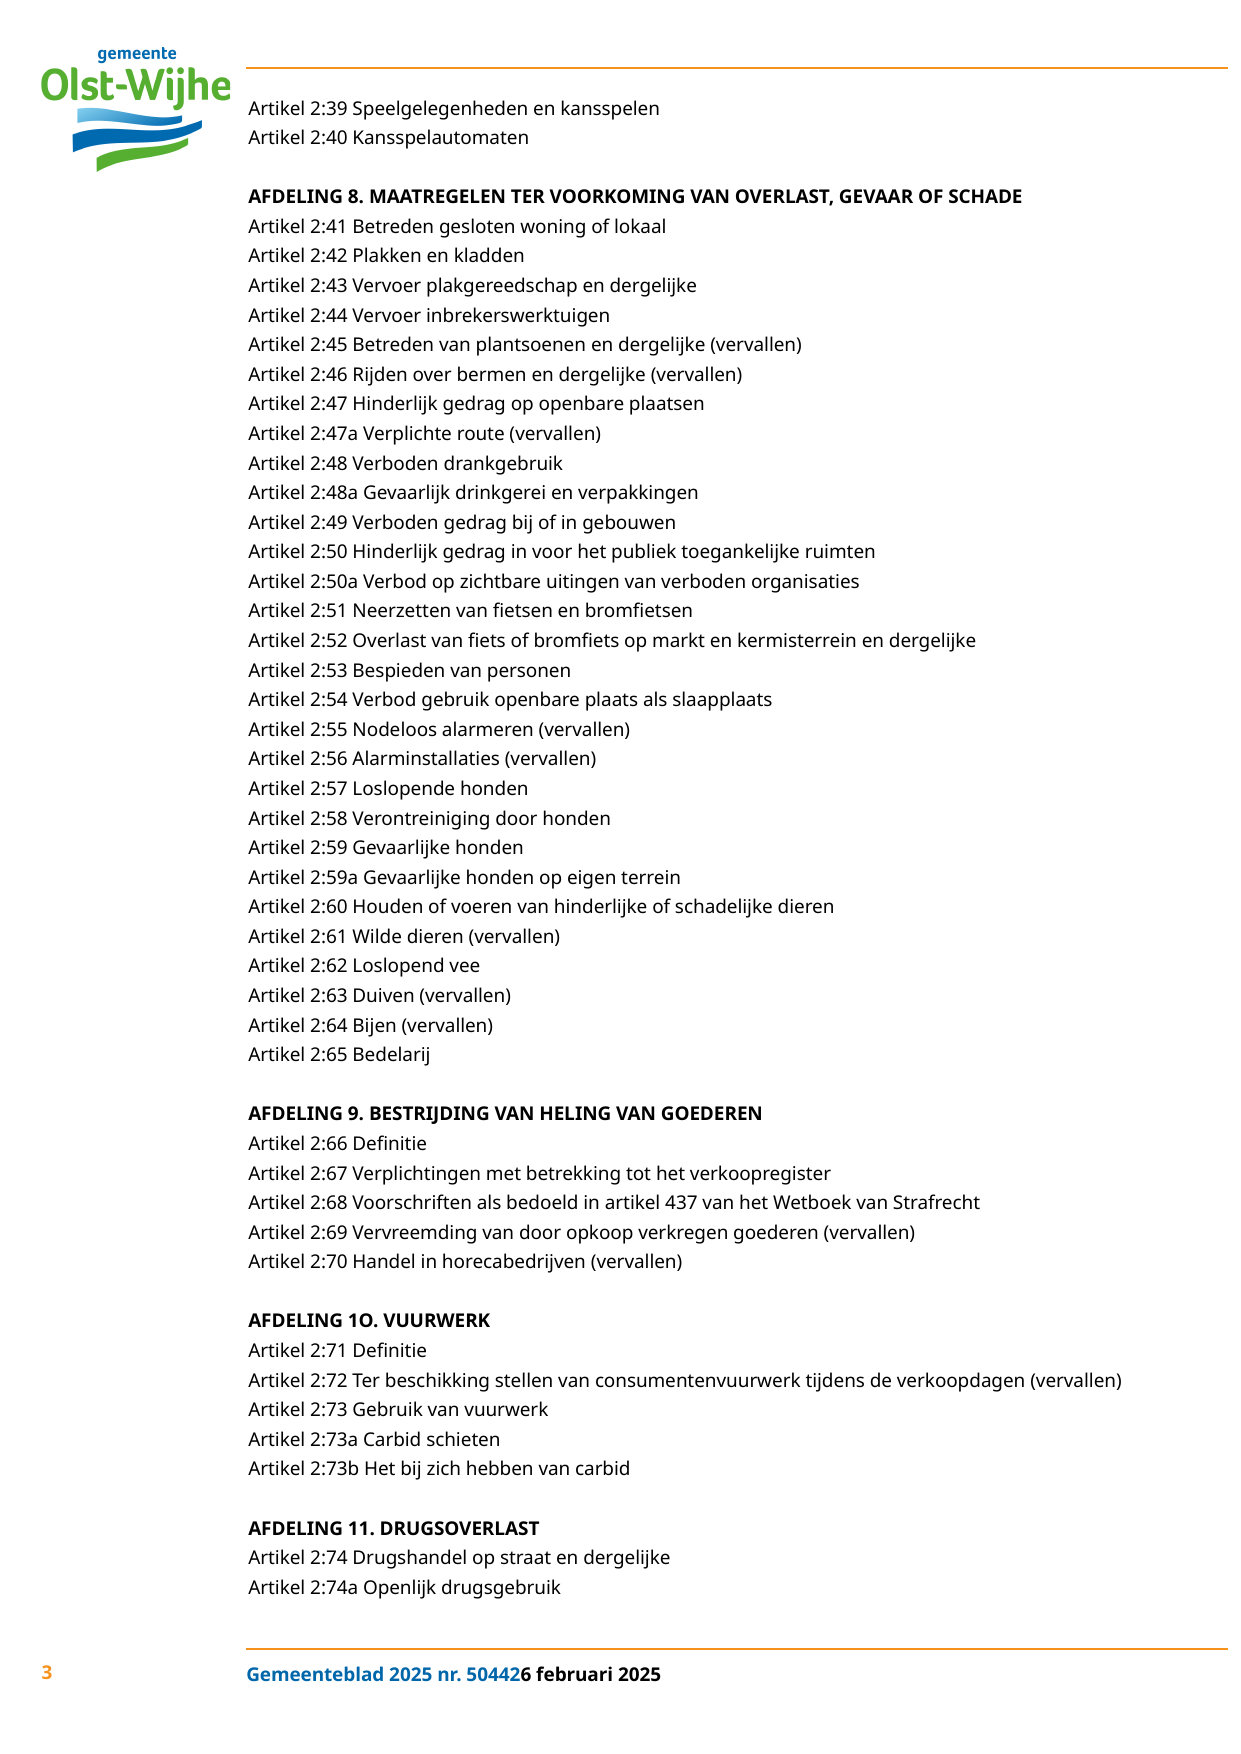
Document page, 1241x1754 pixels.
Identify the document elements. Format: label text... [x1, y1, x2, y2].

text Artikel 2:42 Plakken en kladden [248, 243, 1152, 268]
text Artikel 2:48 Verboden drankgebruik [248, 450, 1152, 476]
text Artikel 2:43 Vervoer plakgereedschap en dergelijke [248, 272, 1152, 298]
text Artikel 2:65 Bedelarij [248, 1041, 1152, 1067]
text Artikel 2:50 Hinderlijk gedrag in voor het publiek toegankelijke ruimten [248, 538, 1152, 564]
text Artikel 2:67 Verplichtingen met betrekking tot het verkoopregister [248, 1160, 1152, 1186]
text Artikel 2:61 Wilde dieren (vervallen) [248, 923, 1152, 949]
text Artikel 2:66 Definitie [248, 1130, 1152, 1156]
text Artikel 2:72 Ter beschikking stellen van consumentenvuurwerk tijdens de verkoopdagen (vervallen) [248, 1367, 1152, 1393]
text Artikel 2:59a Gevaarlijke honden op eigen terrein [248, 864, 1152, 890]
text Artikel 2:40 Kansspelautomaten [248, 124, 1152, 150]
text Artikel 2:73a Carbid schieten [248, 1426, 1152, 1452]
text Artikel 2:63 Duiven (vervallen) [248, 982, 1152, 1008]
text AFDELING 8. MAATREGELEN TER VOORKOMING VAN OVERLAST, GEVAAR OF SCHADE [248, 183, 1152, 209]
text Artikel 2:71 Definitie [248, 1337, 1152, 1363]
text Artikel 2:45 Betreden van plantsoenen en dergelijke (vervallen) [248, 331, 1152, 357]
text Artikel 2:74a Openlijk drugsgebruik [248, 1574, 1152, 1600]
text Artikel 2:54 Verbod gebruik openbare plaats als slaapplaats [248, 686, 1152, 712]
text Artikel 2:50a Verbod op zichtbare uitingen van verboden organisaties [248, 568, 1152, 594]
text Artikel 2:49 Verboden gedrag bij of in gebouwen [248, 509, 1152, 535]
text Artikel 2:47 Hinderlijk gedrag op openbare plaatsen [248, 391, 1152, 416]
text Artikel 2:52 Overlast van fiets of bromfiets op markt en kermisterrein en dergelijke [248, 627, 1152, 653]
text Artikel 2:41 Betreden gesloten woning of lokaal [248, 213, 1152, 239]
text Artikel 2:69 Vervreemding van door opkoop verkregen goederen (vervallen) [248, 1219, 1152, 1245]
text Artikel 2:44 Vervoer inbrekerswerktuigen [248, 302, 1152, 328]
text Artikel 2:62 Loslopend vee [248, 953, 1152, 978]
text Artikel 2:48a Gevaarlijk drinkgerei en verpakkingen [248, 479, 1152, 505]
text AFDELING 11. DRUGSOVERLAST [248, 1515, 1152, 1541]
text Artikel 2:73 Gebruik van vuurwerk [248, 1396, 1152, 1422]
text Artikel 2:55 Nodeloos alarmeren (vervallen) [248, 716, 1152, 742]
text Artikel 2:56 Alarminstallaties (vervallen) [248, 746, 1152, 771]
text Artikel 2:53 Bespieden van personen [248, 657, 1152, 683]
text Artikel 2:74 Drugshandel op straat en dergelijke [248, 1544, 1152, 1570]
text Artikel 2:68 Voorschriften als bedoeld in artikel 437 van het Wetboek van Strafrecht [248, 1189, 1152, 1215]
text Artikel 2:60 Houden of voeren van hinderlijke of schadelijke dieren [248, 893, 1152, 919]
text Artikel 2:64 Bijen (vervallen) [248, 1012, 1152, 1038]
text Artikel 2:57 Loslopende honden [248, 775, 1152, 801]
text Artikel 2:46 Rijden over bermen en dergelijke (vervallen) [248, 361, 1152, 387]
text Artikel 2:47a Verplichte route (vervallen) [248, 420, 1152, 446]
text Artikel 2:51 Neerzetten van fietsen en bromfietsen [248, 598, 1152, 623]
text Artikel 2:59 Gevaarlijke honden [248, 834, 1152, 860]
text AFDELING 1O. VUURWERK [248, 1308, 1152, 1333]
picture [41, 47, 231, 172]
text AFDELING 9. BESTRIJDING VAN HELING VAN GOEDEREN [248, 1101, 1152, 1126]
text Artikel 2:73b Het bij zich hebben van carbid [248, 1456, 1152, 1481]
text Artikel 2:58 Verontreiniging door honden [248, 805, 1152, 831]
text Artikel 2:70 Handel in horecabedrijven (vervallen) [248, 1248, 1152, 1274]
text Artikel 2:39 Speelgelegenheden en kansspelen [248, 95, 1152, 121]
